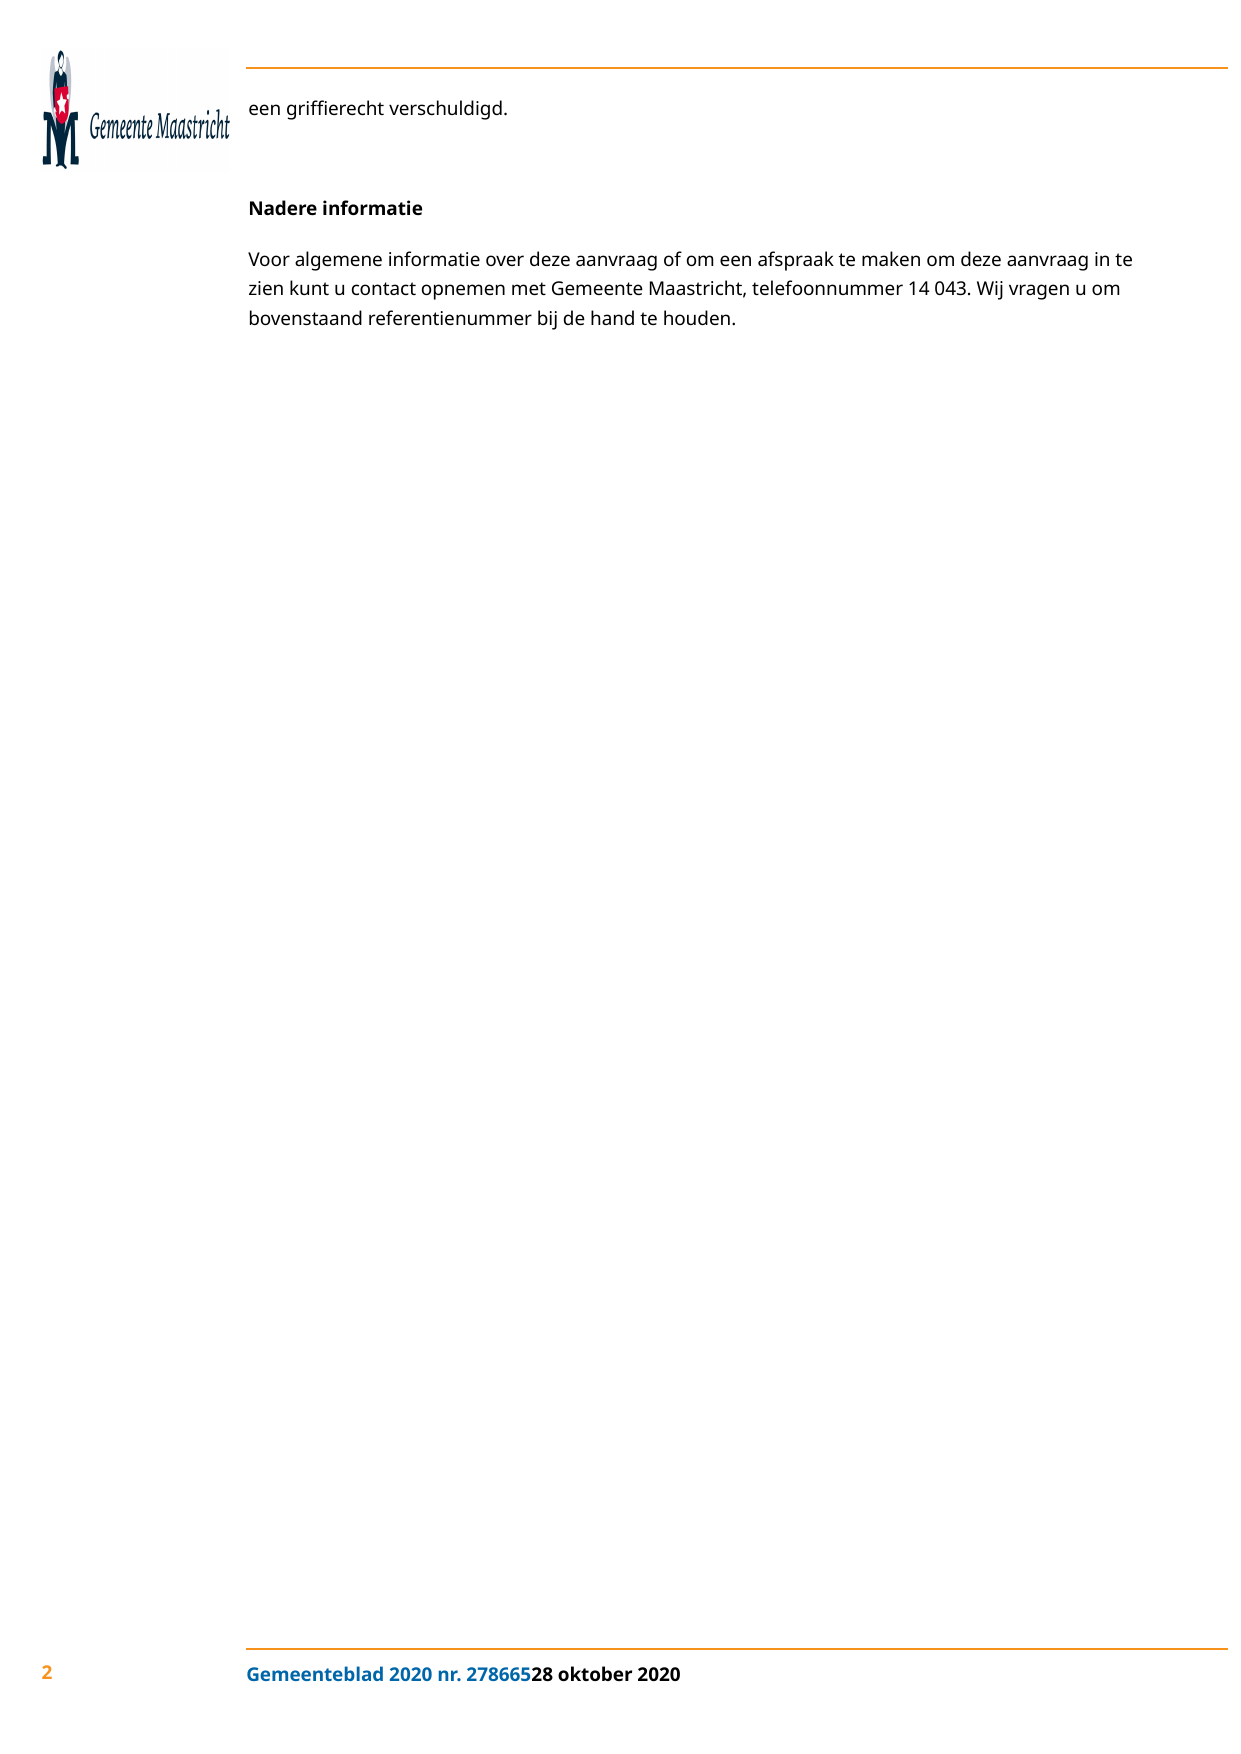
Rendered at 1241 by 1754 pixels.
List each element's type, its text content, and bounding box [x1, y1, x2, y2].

text een griffierecht verschuldigd. [248, 95, 1152, 121]
text Nadere informatie [248, 196, 1152, 221]
text Voor algemene informatie over deze aanvraag of om een afspraak te maken om deze aanvraag in te zien kunt u contact opnemen met Gemeente Maastricht, telefoonnummer 14 043. Wij vragen u om bovenstaand referentienummer bij de hand te houden. [248, 246, 1152, 331]
picture [41, 47, 231, 172]
